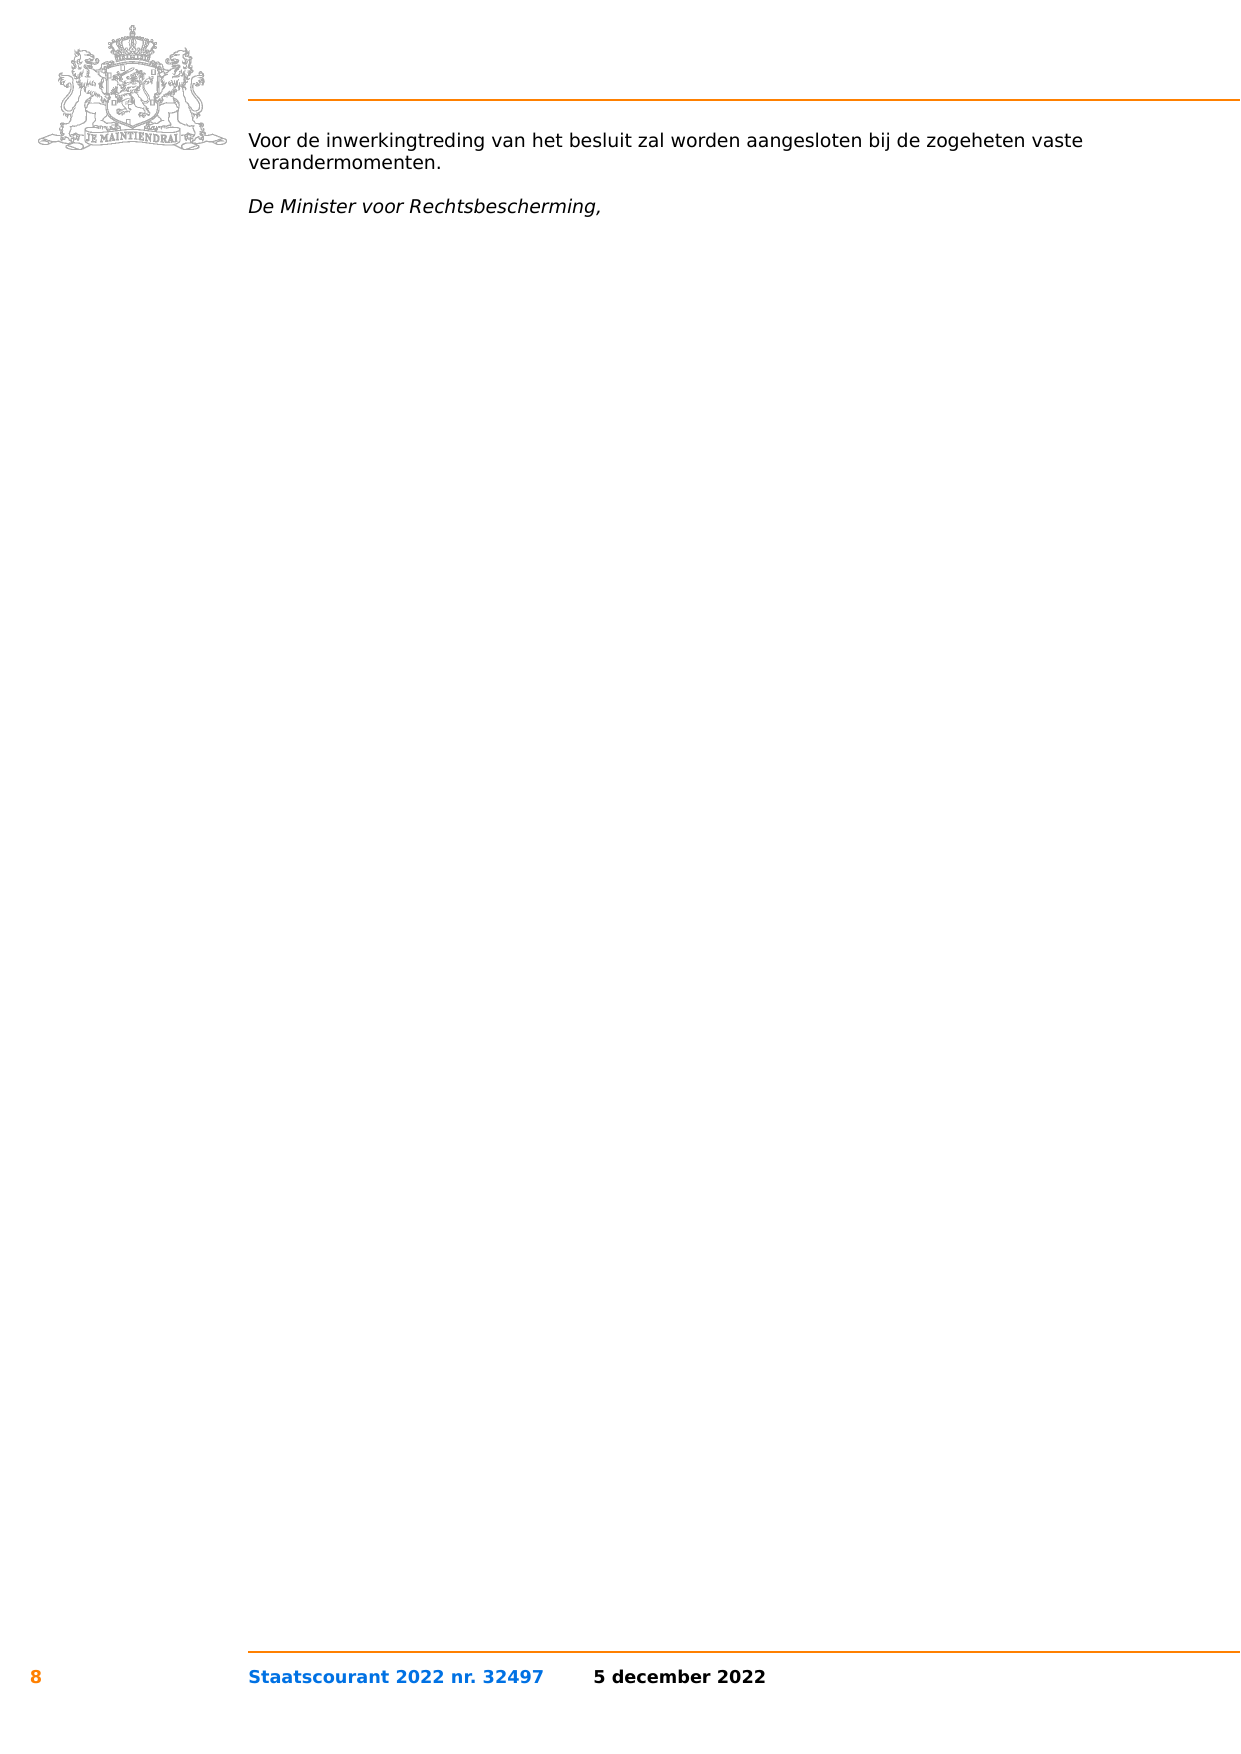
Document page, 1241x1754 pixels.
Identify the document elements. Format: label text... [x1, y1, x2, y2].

text Voor de inwerkingtreding van het besluit zal worden aangesloten bij de zogeheten vaste verandermomenten. [248, 130, 1163, 174]
text De Minister voor Rechtsbescherming, [248, 196, 1163, 218]
picture [38, 25, 227, 150]
